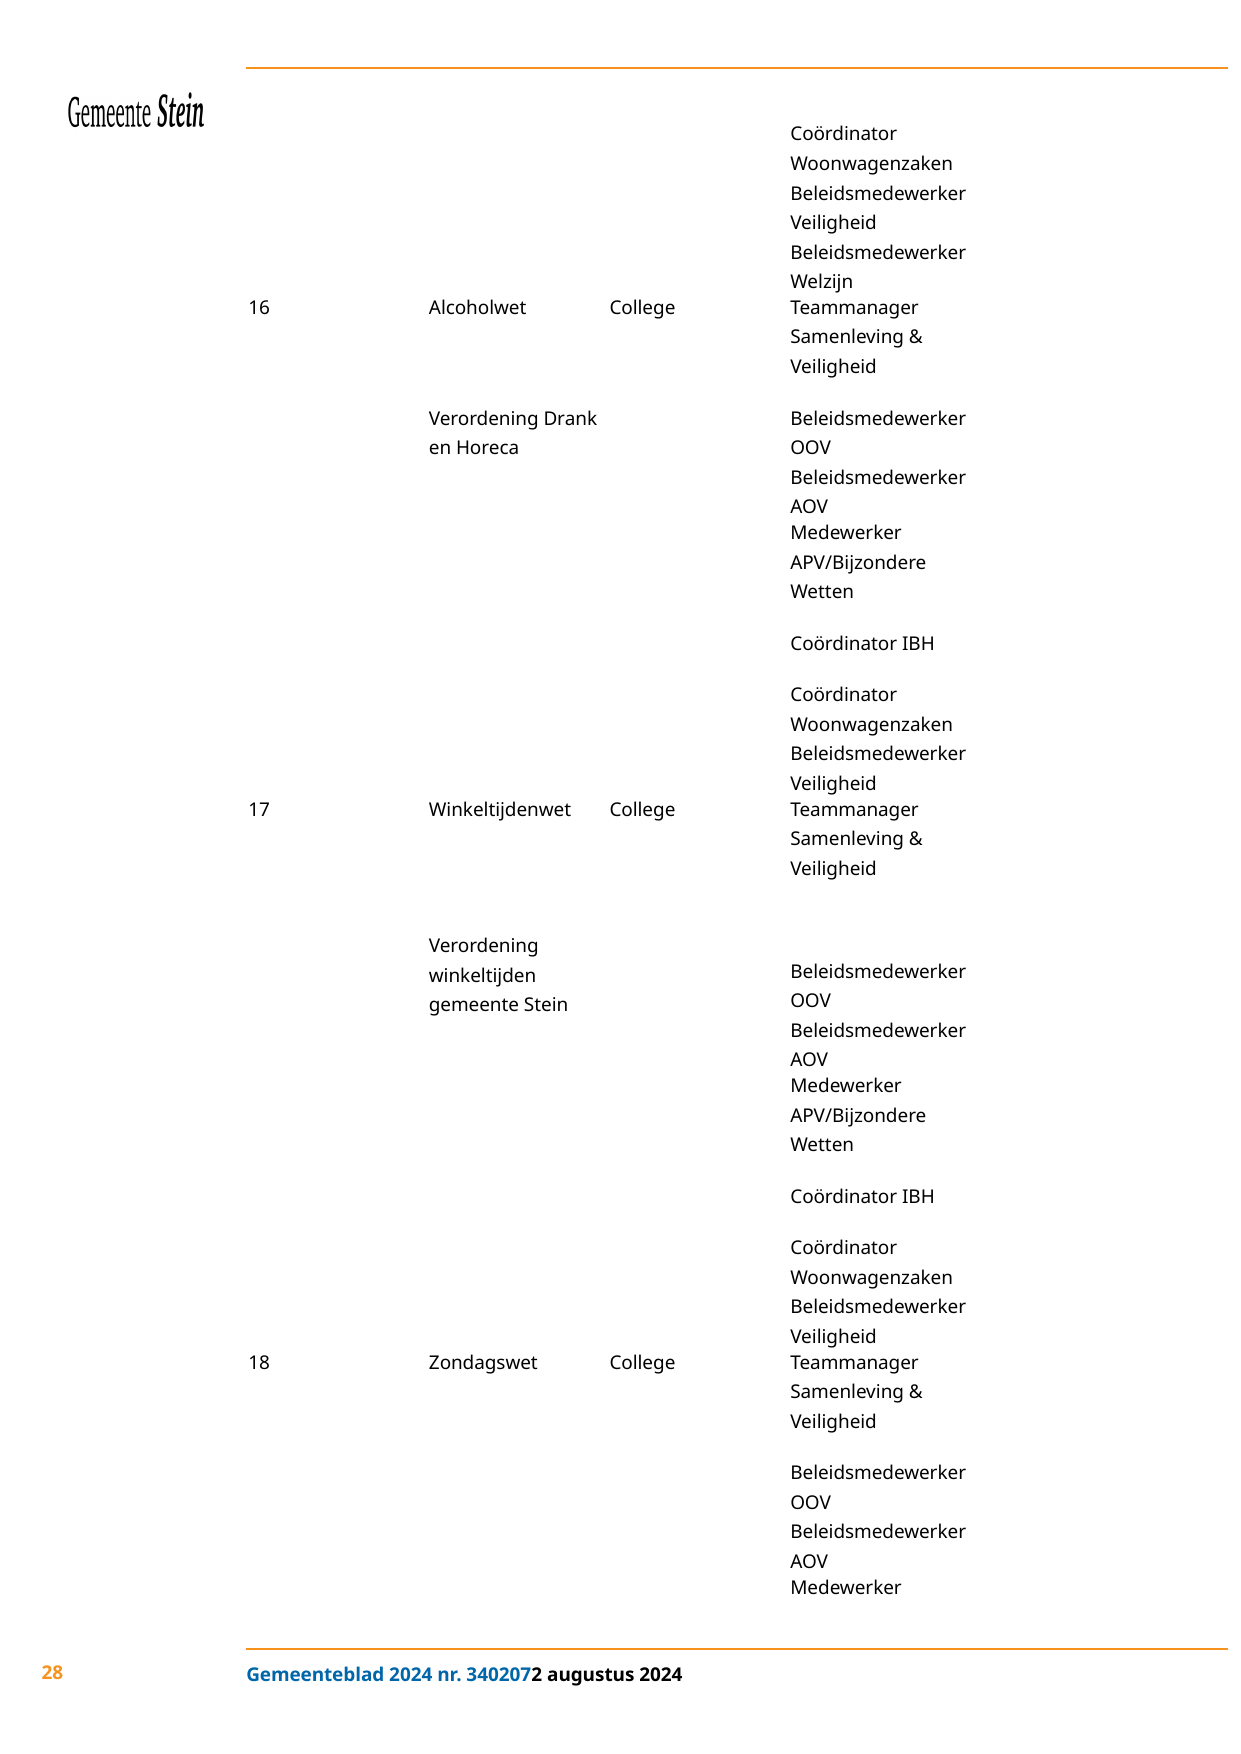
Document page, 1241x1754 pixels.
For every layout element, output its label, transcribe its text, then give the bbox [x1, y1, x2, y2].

table_cell [429, 379, 609, 405]
table_cell Coördinator IBH [790, 630, 971, 656]
table_cell Alcoholwet [429, 294, 609, 379]
table_cell [971, 294, 1152, 796]
table_cell [609, 881, 790, 906]
table_cell [971, 1349, 1152, 1600]
table_cell Teammanager Samenleving & Veiligheid [790, 294, 971, 379]
table_cell Verordening winkeltijden gemeente Stein [429, 932, 609, 1349]
picture [41, 47, 231, 172]
table_cell Medewerker APV/Bijzondere Wetten [790, 519, 971, 604]
table_cell 16 [248, 294, 429, 796]
table_cell [790, 95, 971, 121]
table_cell College [609, 1349, 790, 1600]
table_cell [790, 881, 971, 906]
table_cell [971, 932, 1152, 1349]
table_cell Coördinator IBH [790, 1183, 971, 1209]
table_cell [248, 95, 429, 294]
table_cell [609, 95, 790, 294]
table_cell Coördinator Woonwagenzaken Beleidsmedewerker Veiligheid [790, 681, 971, 796]
table_cell [429, 681, 609, 796]
table_cell Teammanager Samenleving & Veiligheid [790, 796, 971, 881]
table_cell Verordening Drank en Horeca [429, 405, 609, 519]
table_cell Medewerker [790, 1574, 971, 1600]
table_cell [248, 906, 429, 932]
table_cell [790, 906, 971, 932]
table_cell [248, 881, 429, 906]
table_cell Coördinator Woonwagenzaken Beleidsmedewerker Veiligheid Beleidsmedewerker Welzijn [790, 121, 971, 294]
table_cell Beleidsmedewerker OOV Beleidsmedewerker AOV [790, 1460, 971, 1574]
table_cell [248, 932, 429, 1349]
table_cell [971, 906, 1152, 932]
table_cell [790, 1434, 971, 1459]
table_cell [429, 95, 609, 294]
table_cell [429, 519, 609, 604]
table_cell Coördinator Woonwagenzaken Beleidsmedewerker Veiligheid [790, 1235, 971, 1349]
table_cell Beleidsmedewerker OOV Beleidsmedewerker AOV [790, 405, 971, 519]
table_cell [971, 881, 1152, 906]
table_cell [429, 906, 609, 932]
table_cell [790, 1157, 971, 1183]
table_cell Teammanager Samenleving & Veiligheid [790, 1349, 971, 1434]
table_cell [429, 881, 609, 906]
table_cell [790, 932, 971, 958]
table_cell [790, 1209, 971, 1234]
table_cell [429, 656, 609, 681]
table_cell Medewerker APV/Bijzondere Wetten [790, 1073, 971, 1157]
table_cell [971, 796, 1152, 881]
table_cell Winkeltijdenwet [429, 796, 609, 881]
table_cell 18 [248, 1349, 429, 1600]
table_cell [790, 379, 971, 405]
table_cell [609, 932, 790, 1349]
table_cell [609, 906, 790, 932]
table_cell Zondagswet [429, 1349, 609, 1600]
table_cell College [609, 294, 790, 796]
table_cell [790, 656, 971, 681]
table_cell [429, 630, 609, 656]
table_cell [429, 604, 609, 630]
table_cell [971, 95, 1152, 294]
table_cell Beleidsmedewerker OOV Beleidsmedewerker AOV [790, 958, 971, 1072]
table_cell College [609, 796, 790, 881]
table_cell 17 [248, 796, 429, 881]
table_cell [790, 604, 971, 630]
